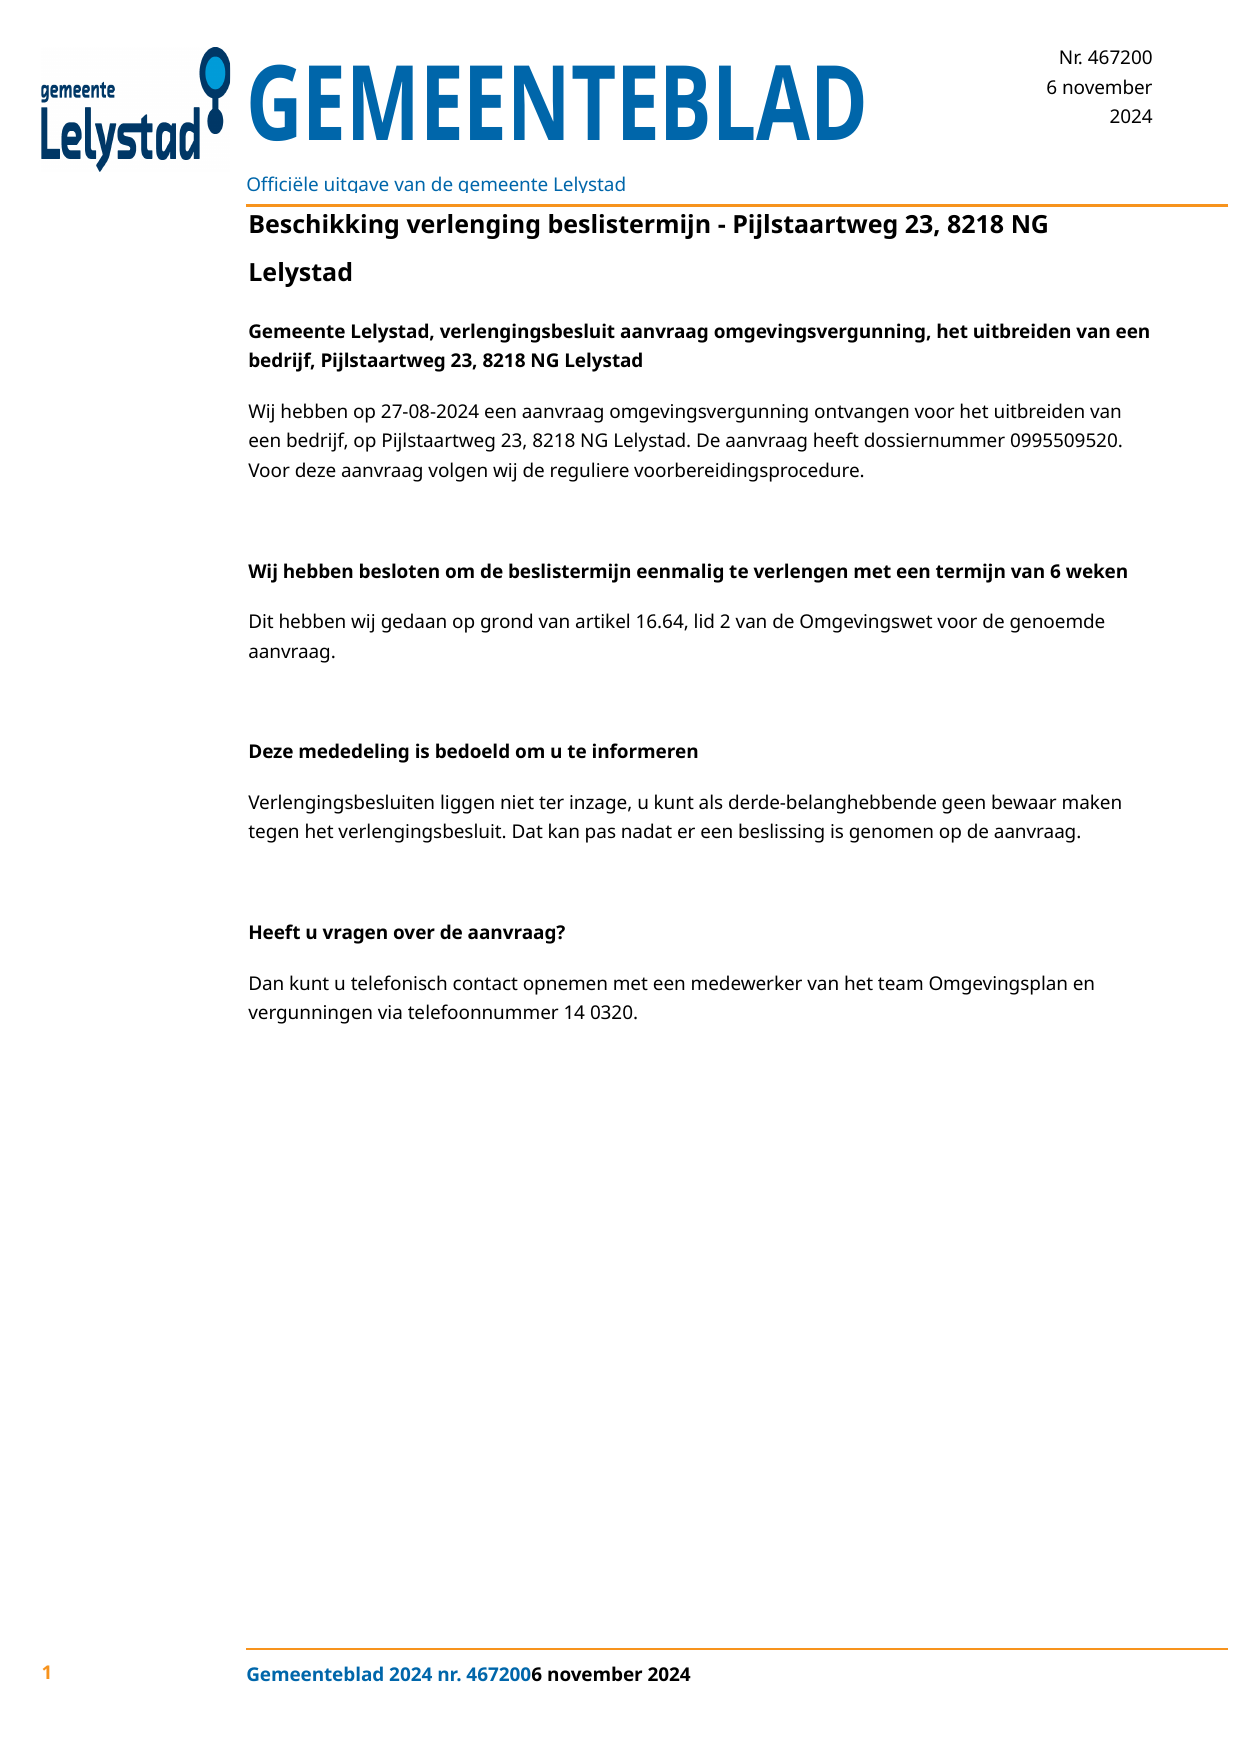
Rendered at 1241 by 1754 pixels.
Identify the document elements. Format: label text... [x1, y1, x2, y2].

text Gemeente Lelystad, verlengingsbesluit aanvraag omgevingsvergunning, het uitbreiden van een bedrijf, Pijlstaartweg 23, 8218 NG Lelystad [248, 318, 1152, 373]
text Heeft u vragen over de aanvraag? [248, 919, 1152, 945]
text Verlengingsbesluiten liggen niet ter inzage, u kunt als derde-belanghebbende geen bewaar maken tegen het verlengingsbesluit. Dat kan pas nadat er een beslissing is genomen op de aanvraag. [248, 789, 1152, 844]
text Beschikking verlenging beslistermijn - Pijlstaartweg 23, 8218 NG Lelystad [248, 207, 1152, 288]
text Wij hebben op 27-08-2024 een aanvraag omgevingsvergunning ontvangen voor het uitbreiden van een bedrijf, op Pijlstaartweg 23, 8218 NG Lelystad. De aanvraag heeft dossiernummer 0995509520. Voor deze aanvraag volgen wij de reguliere voorbereidingsprocedure. [248, 398, 1152, 483]
text Wij hebben besloten om de beslistermijn eenmalig te verlengen met een termijn van 6 weken [248, 558, 1152, 584]
text Deze mededeling is bedoeld om u te informeren [248, 739, 1152, 764]
picture [41, 47, 231, 172]
text Dan kunt u telefonisch contact opnemen met een medewerker van het team Omgevingsplan en vergunningen via telefoonnummer 14 0320. [248, 970, 1152, 1025]
text Dit hebben wij gedaan op grond van artikel 16.64, lid 2 van de Omgevingswet voor de genoemde aanvraag. [248, 608, 1152, 664]
